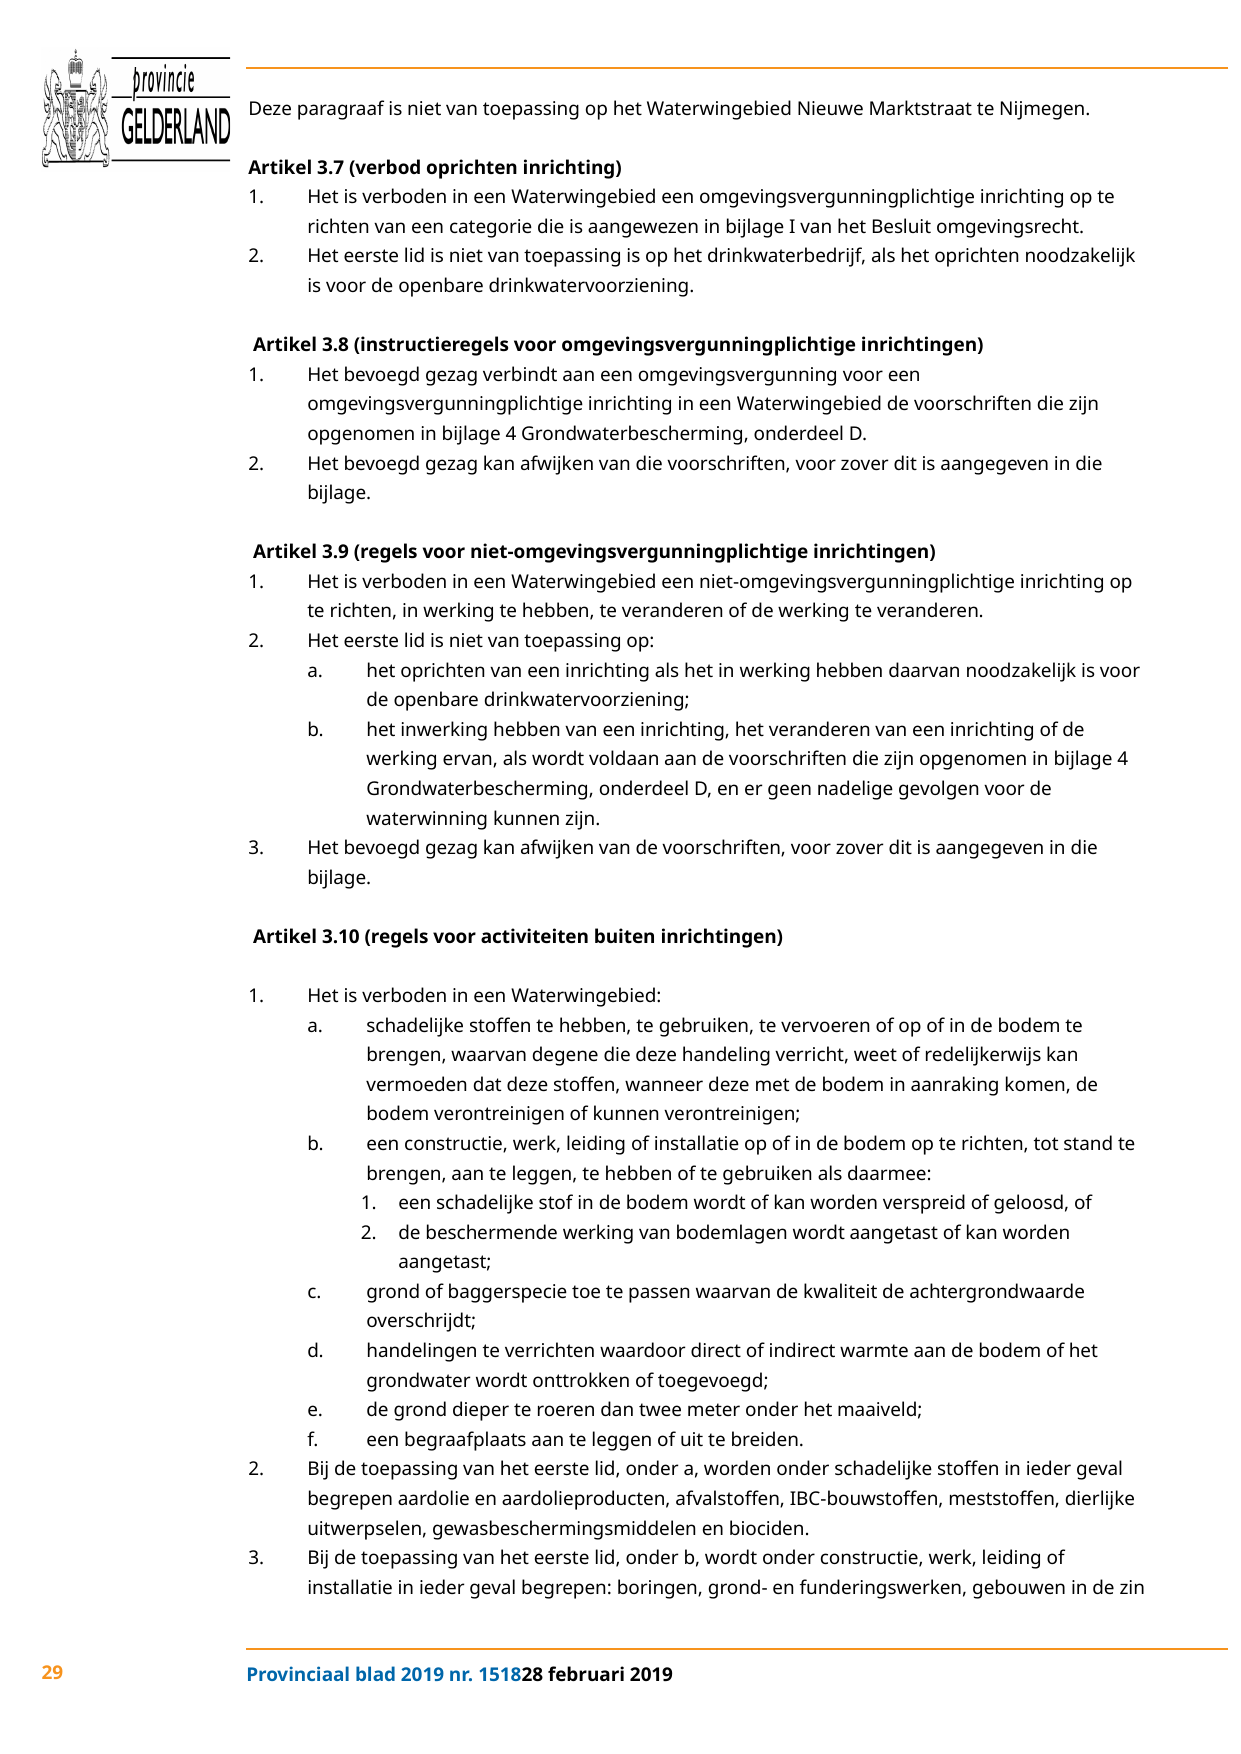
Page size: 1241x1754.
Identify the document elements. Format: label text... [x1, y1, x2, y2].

list Bij de toepassing van het eerste lid, onder b, wordt onder constructie, werk, leiding of installatie in ieder geval begrepen: boringen, grond- en funderingswerken, gebouwen in de zin [248, 1544, 1152, 1600]
list schadelijke stoffen te hebben, te gebruiken, te vervoeren of op of in de bodem te brengen, waarvan degene die deze handeling verricht, weet of redelijkerwijs kan vermoeden dat deze stoffen, wanneer deze met de bodem in aanraking komen, de bodem verontreinigen of kunnen verontreinigen; [307, 1012, 1152, 1126]
list grond of baggerspecie toe te passen waarvan de kwaliteit de achtergrondwaarde overschrijdt; [307, 1278, 1152, 1333]
list de beschermende werking van bodemlagen wordt aangetast of kan worden aangetast; [361, 1219, 1152, 1274]
list Het bevoegd gezag kan afwijken van de voorschriften, voor zover dit is aangegeven in die bijlage. [248, 834, 1152, 890]
list een constructie, werk, leiding of installatie op of in de bodem op te richten, tot stand te brengen, aan te leggen, te hebben of te gebruiken als daarmee: [307, 1130, 1152, 1186]
list Het eerste lid is niet van toepassing is op het drinkwaterbedrijf, als het oprichten noodzakelijk is voor de openbare drinkwatervoorziening. [248, 243, 1152, 298]
list de grond dieper te roeren dan twee meter onder het maaiveld; [307, 1396, 1152, 1422]
text Deze paragraaf is niet van toepassing op het Waterwingebied Nieuwe Marktstraat te Nijmegen. [248, 95, 1152, 121]
list Bij de toepassing van het eerste lid, onder a, worden onder schadelijke stoffen in ieder geval begrepen aardolie en aardolieproducten, afvalstoffen, IBC-bouwstoffen, meststoffen, dierlijke uitwerpselen, gewasbeschermingsmiddelen en biociden. [248, 1456, 1152, 1541]
list Het is verboden in een Waterwingebied een omgevingsvergunningplichtige inrichting op te richten van een categorie die is aangewezen in bijlage I van het Besluit omgevingsrecht. [248, 183, 1152, 239]
text Artikel 3.10 (regels voor activiteiten buiten inrichtingen) [248, 923, 1152, 949]
list Het is verboden in een Waterwingebied: [248, 982, 1152, 1008]
list een begraafplaats aan te leggen of uit te breiden. [307, 1426, 1152, 1452]
list Het bevoegd gezag kan afwijken van die voorschriften, voor zover dit is aangegeven in die bijlage. [248, 450, 1152, 505]
list een schadelijke stof in de bodem wordt of kan worden verspreid of geloosd, of [361, 1189, 1152, 1215]
list handelingen te verrichten waardoor direct of indirect warmte aan de bodem of het grondwater wordt onttrokken of toegevoegd; [307, 1337, 1152, 1393]
text Artikel 3.7 (verbod oprichten inrichting) [248, 154, 1152, 180]
list het inwerking hebben van een inrichting, het veranderen van een inrichting of de werking ervan, als wordt voldaan aan de voorschriften die zijn opgenomen in bijlage 4 Grondwaterbescherming, onderdeel D, en er geen nadelige gevolgen voor de waterwinning kunnen zijn. [307, 716, 1152, 831]
text Artikel 3.9 (regels voor niet-omgevingsvergunningplichtige inrichtingen) [248, 538, 1152, 564]
list Het eerste lid is niet van toepassing op: [248, 627, 1152, 653]
picture [41, 47, 231, 172]
list Het is verboden in een Waterwingebied een niet-omgevingsvergunningplichtige inrichting op te richten, in werking te hebben, te veranderen of de werking te veranderen. [248, 568, 1152, 623]
list het oprichten van een inrichting als het in werking hebben daarvan noodzakelijk is voor de openbare drinkwatervoorziening; [307, 657, 1152, 712]
text Artikel 3.8 (instructieregels voor omgevingsvergunningplichtige inrichtingen) [248, 331, 1152, 357]
list Het bevoegd gezag verbindt aan een omgevingsvergunning voor een omgevingsvergunningplichtige inrichting in een Waterwingebied de voorschriften die zijn opgenomen in bijlage 4 Grondwaterbescherming, onderdeel D. [248, 361, 1152, 446]
